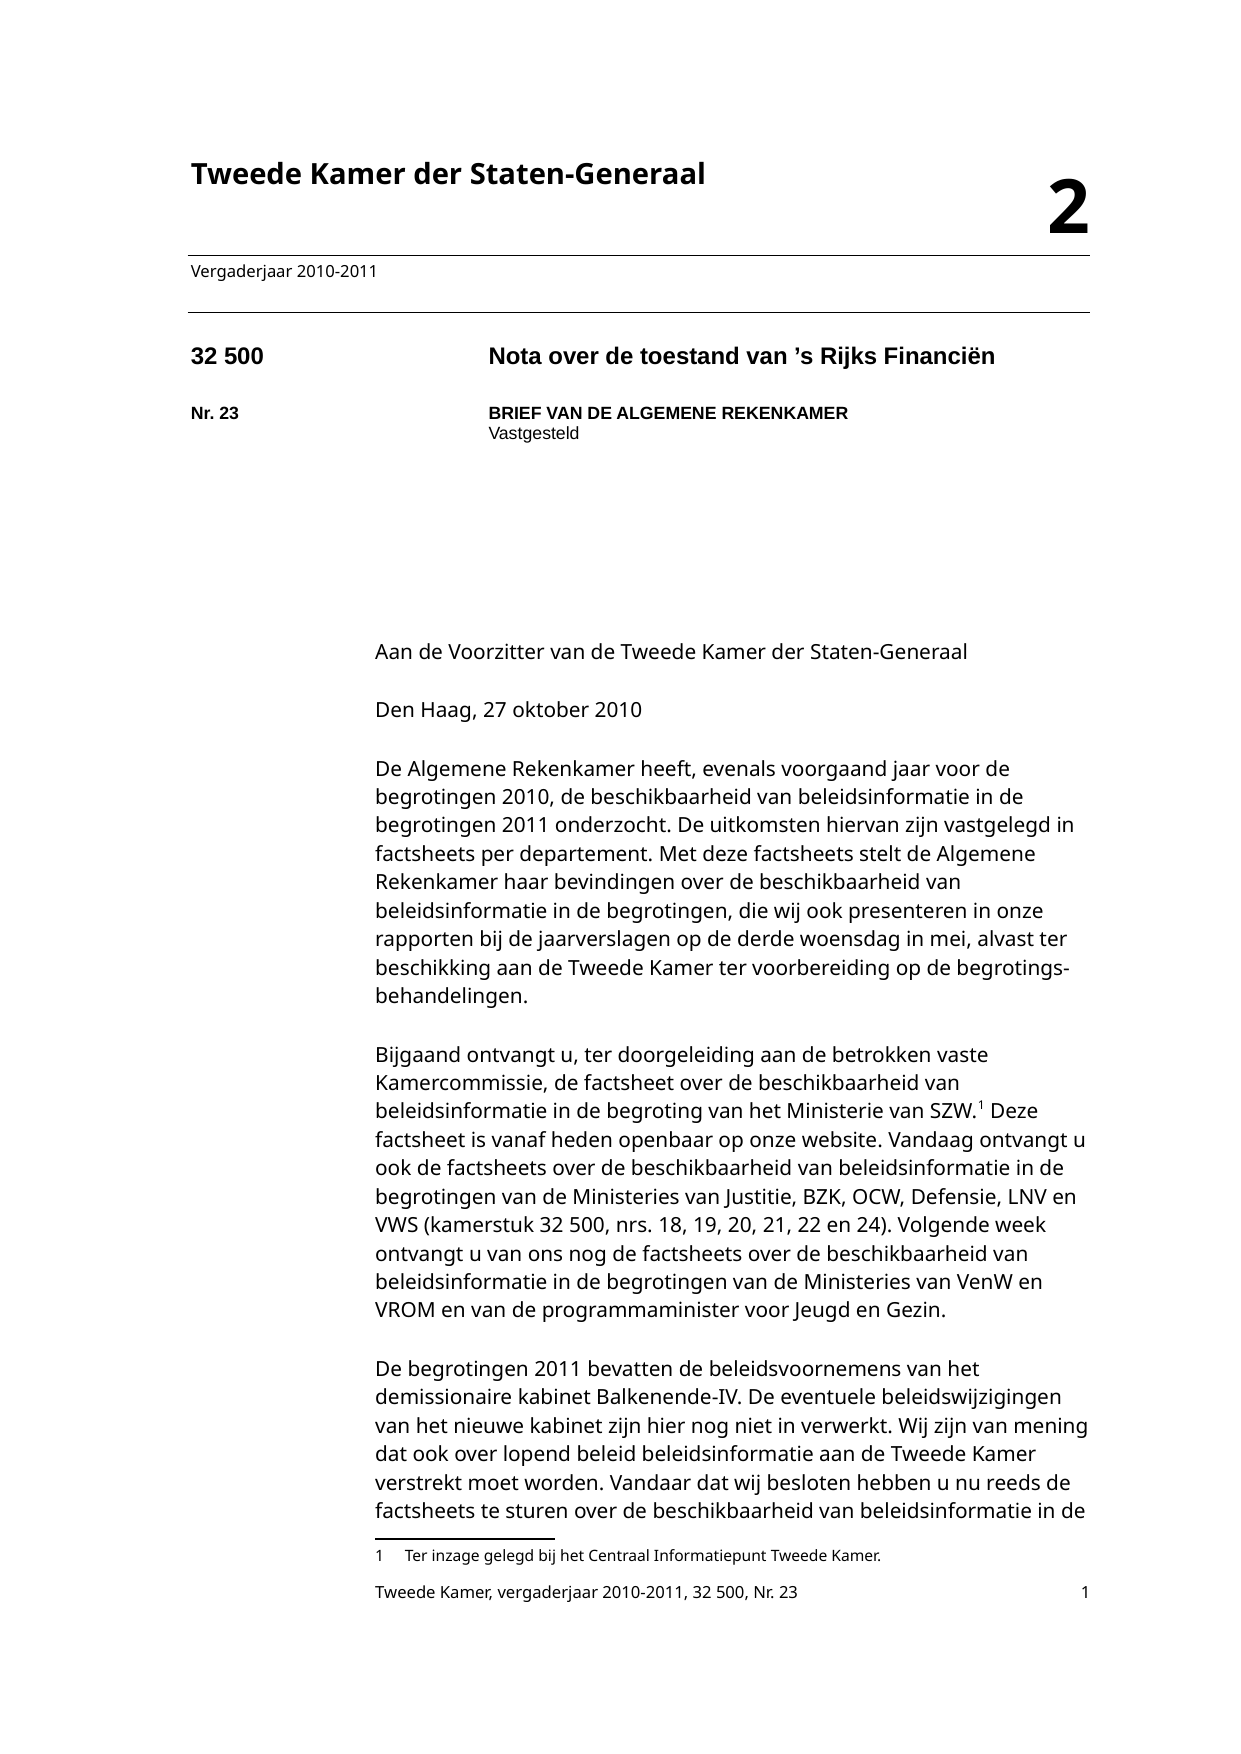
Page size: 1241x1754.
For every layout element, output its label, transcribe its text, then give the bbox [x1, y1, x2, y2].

table_header 2 [910, 150, 1090, 255]
table_cell [188, 313, 485, 339]
table_cell [485, 313, 1090, 339]
table_cell Nr. 23 [188, 399, 485, 518]
text Bijgaand ontvangt u, ter doorgeleiding aan de betrokken vaste Kamercommissie, de factsheet over de beschikbaarheid van beleidsinformatie in de begroting van het Ministerie van SZW. Deze factsheet is vanaf heden openbaar op onze website. Vandaag ontvangt u ook de factsheets over de beschikbaarheid van beleidsinformatie in de begrotingen van de Ministeries van Justitie, BZK, OCW, Defensie, LNV en VWS (kamerstuk 32 500, nrs. 18, 19, 20, 21, 22 en 24). Volgende week ontvangt u van ons nog de factsheets over de beschikbaarheid van beleidsinformatie in de begrotingen van de Ministeries van VenW en VROM en van de programmaminister voor Jeugd en Gezin. [375, 1040, 1090, 1324]
table_header Tweede Kamer der Staten-Generaal [188, 150, 909, 255]
table_cell 32 500 [188, 339, 485, 399]
text Aan de Voorzitter van de Tweede Kamer der Staten-Generaal [375, 637, 1090, 665]
table_cell BRIEF VAN DE ALGEMENE REKENKAMER Vastgesteld [485, 399, 1090, 518]
text De Algemene Rekenkamer heeft, evenals voorgaand jaar voor de begrotingen 2010, de beschikbaarheid van beleidsinformatie in de begrotingen 2011 onderzocht. De uitkomsten hiervan zijn vastgelegd in factsheets per departement. Met deze factsheets stelt de Algemene Rekenkamer haar bevindingen over de beschikbaarheid van beleidsinformatie in de begrotingen, die wij ook presenteren in onze rapporten bij de jaarverslagen op de derde woensdag in mei, alvast ter beschikking aan de Tweede Kamer ter voorbereiding op de begrotings-behandelingen. [375, 754, 1090, 1010]
table_cell [485, 256, 1090, 312]
table_cell Vergaderjaar 2010-2011 [188, 256, 485, 312]
table_cell Nota over de toestand van ’s Rijks Financiën [485, 339, 1090, 399]
text De begrotingen 2011 bevatten de beleidsvoornemens van het demissionaire kabinet Balkenende-IV. De eventuele beleidswijzigingen van het nieuwe kabinet zijn hier nog niet in verwerkt. Wij zijn van mening dat ook over lopend beleid beleidsinformatie aan de Tweede Kamer verstrekt moet worden. Vandaar dat wij besloten hebben u nu reeds de factsheets te sturen over de beschikbaarheid van beleidsinformatie in de [375, 1354, 1090, 1525]
text Den Haag, 27 oktober 2010 [375, 695, 1090, 724]
text Ter inzage gelegd bij het Centraal Informatiepunt Tweede Kamer. [375, 1538, 1090, 1566]
